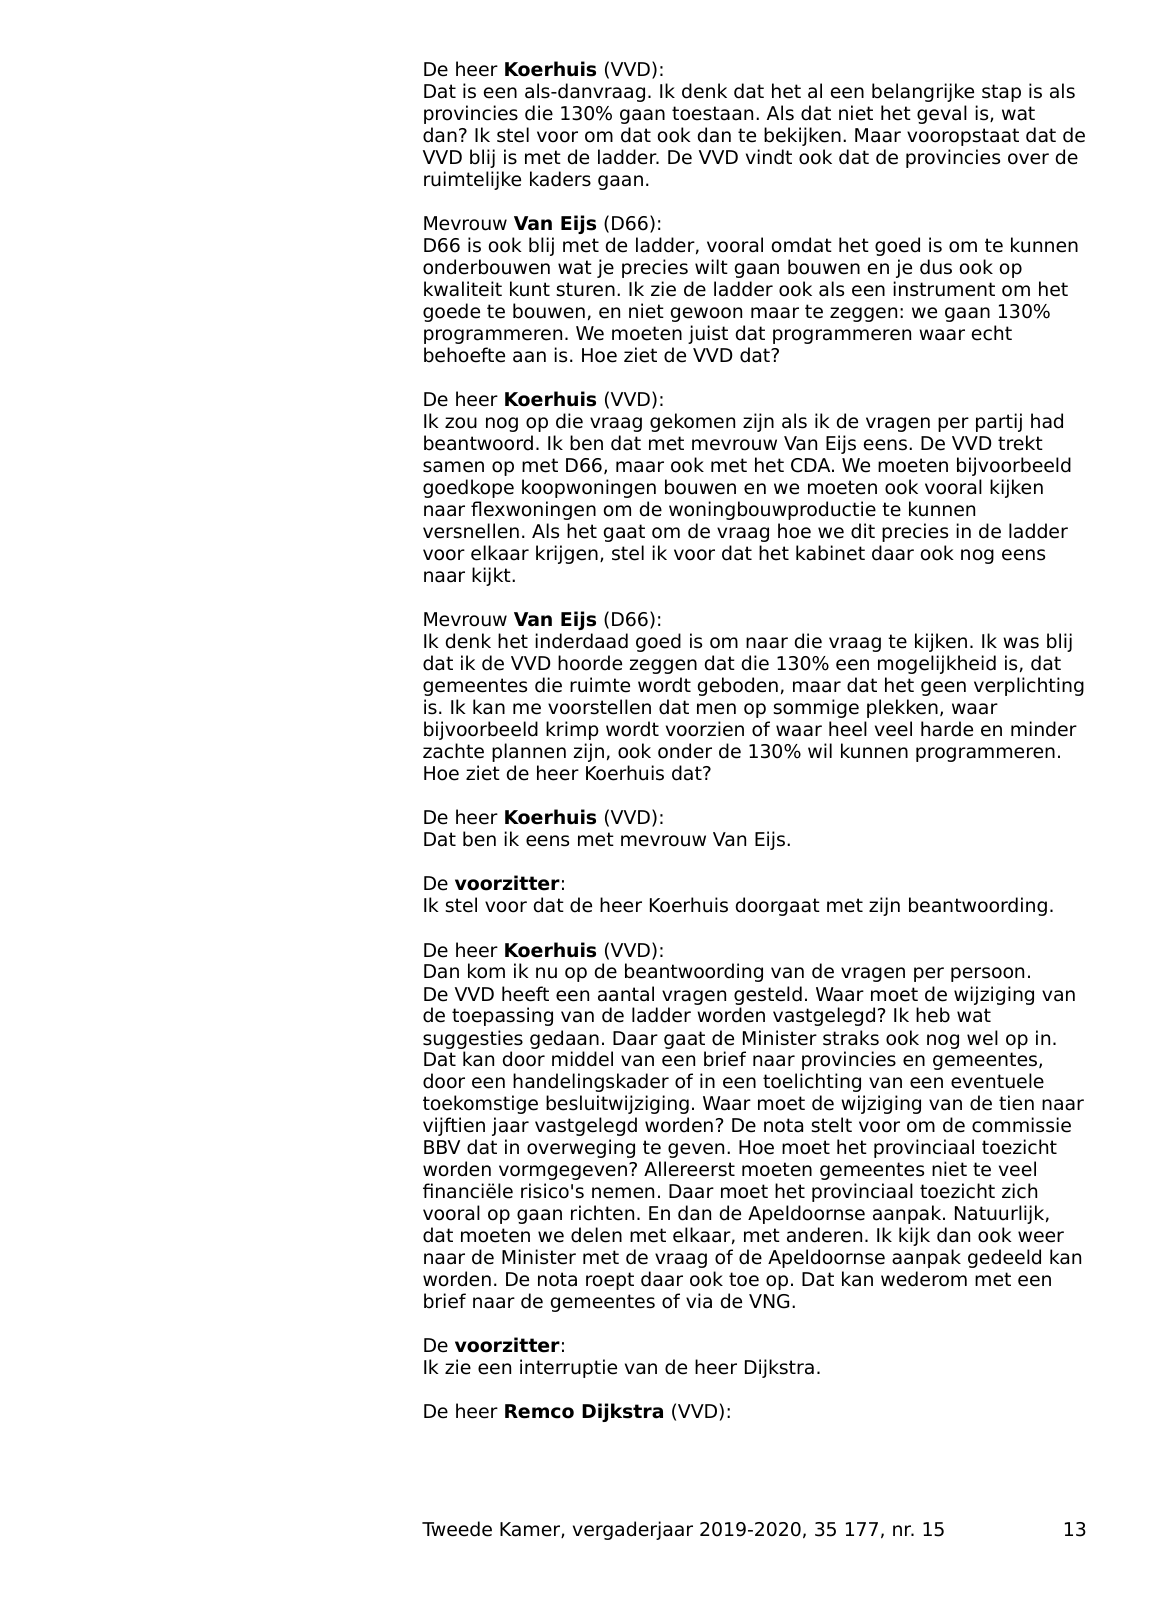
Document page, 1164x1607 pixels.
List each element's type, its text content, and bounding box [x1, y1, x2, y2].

text Mevrouw Van Eijs (D66): [422, 213, 1087, 235]
text Ik zie een interruptie van de heer Dijkstra. [422, 1357, 1087, 1379]
text Dat is een als-danvraag. Ik denk dat het al een belangrijke stap is als provincies die 130% gaan toestaan. Als dat niet het geval is, wat dan? Ik stel voor om dat ook dan te bekijken. Maar vooropstaat dat de VVD blij is met de ladder. De VVD vindt ook dat de provincies over de ruimtelijke kaders gaan. [422, 81, 1087, 191]
text De heer Koerhuis (VVD): [422, 59, 1087, 81]
text De heer Koerhuis (VVD): [422, 939, 1087, 961]
text De VVD heeft een aantal vragen gesteld. Waar moet de wijziging van de toepassing van de ladder worden vastgelegd? Ik heb wat suggesties gedaan. Daar gaat de Minister straks ook nog wel op in. Dat kan door middel van een brief naar provincies en gemeentes, door een handelingskader of in een toelichting van een eventuele toekomstige besluitwijziging. Waar moet de wijziging van de tien naar vijftien jaar vastgelegd worden? De nota stelt voor om de commissie BBV dat in overweging te geven. Hoe moet het provinciaal toezicht worden vormgegeven? Allereerst moeten gemeentes niet te veel financiële risico's nemen. Daar moet het provinciaal toezicht zich vooral op gaan richten. En dan de Apeldoornse aanpak. Natuurlijk, dat moeten we delen met elkaar, met anderen. Ik kijk dan ook weer naar de Minister met de vraag of de Apeldoornse aanpak gedeeld kan worden. De nota roept daar ook toe op. Dat kan wederom met een brief naar de gemeentes of via de VNG. [422, 983, 1087, 1313]
text Ik denk het inderdaad goed is om naar die vraag te kijken. Ik was blij dat ik de VVD hoorde zeggen dat die 130% een mogelijkheid is, dat gemeentes die ruimte wordt geboden, maar dat het geen verplichting is. Ik kan me voorstellen dat men op sommige plekken, waar bijvoorbeeld krimp wordt voorzien of waar heel veel harde en minder zachte plannen zijn, ook onder de 130% wil kunnen programmeren. Hoe ziet de heer Koerhuis dat? [422, 631, 1087, 785]
text Mevrouw Van Eijs (D66): [422, 609, 1087, 631]
text Ik zou nog op die vraag gekomen zijn als ik de vragen per partij had beantwoord. Ik ben dat met mevrouw Van Eijs eens. De VVD trekt samen op met D66, maar ook met het CDA. We moeten bijvoorbeeld goedkope koopwoningen bouwen en we moeten ook vooral kijken naar flexwoningen om de woningbouwproductie te kunnen versnellen. Als het gaat om de vraag hoe we dit precies in de ladder voor elkaar krijgen, stel ik voor dat het kabinet daar ook nog eens naar kijkt. [422, 411, 1087, 587]
text De heer Koerhuis (VVD): [422, 807, 1087, 829]
text De heer Remco Dijkstra (VVD): [422, 1401, 1087, 1423]
text Ik stel voor dat de heer Koerhuis doorgaat met zijn beantwoording. [422, 895, 1087, 917]
text De voorzitter: [422, 1335, 1087, 1357]
text De heer Koerhuis (VVD): [422, 389, 1087, 411]
text Dat ben ik eens met mevrouw Van Eijs. [422, 829, 1087, 851]
text D66 is ook blij met de ladder, vooral omdat het goed is om te kunnen onderbouwen wat je precies wilt gaan bouwen en je dus ook op kwaliteit kunt sturen. Ik zie de ladder ook als een instrument om het goede te bouwen, en niet gewoon maar te zeggen: we gaan 130% programmeren. We moeten juist dat programmeren waar echt behoefte aan is. Hoe ziet de VVD dat? [422, 235, 1087, 367]
text De voorzitter: [422, 873, 1087, 895]
text Dan kom ik nu op de beantwoording van de vragen per persoon. [422, 961, 1087, 983]
